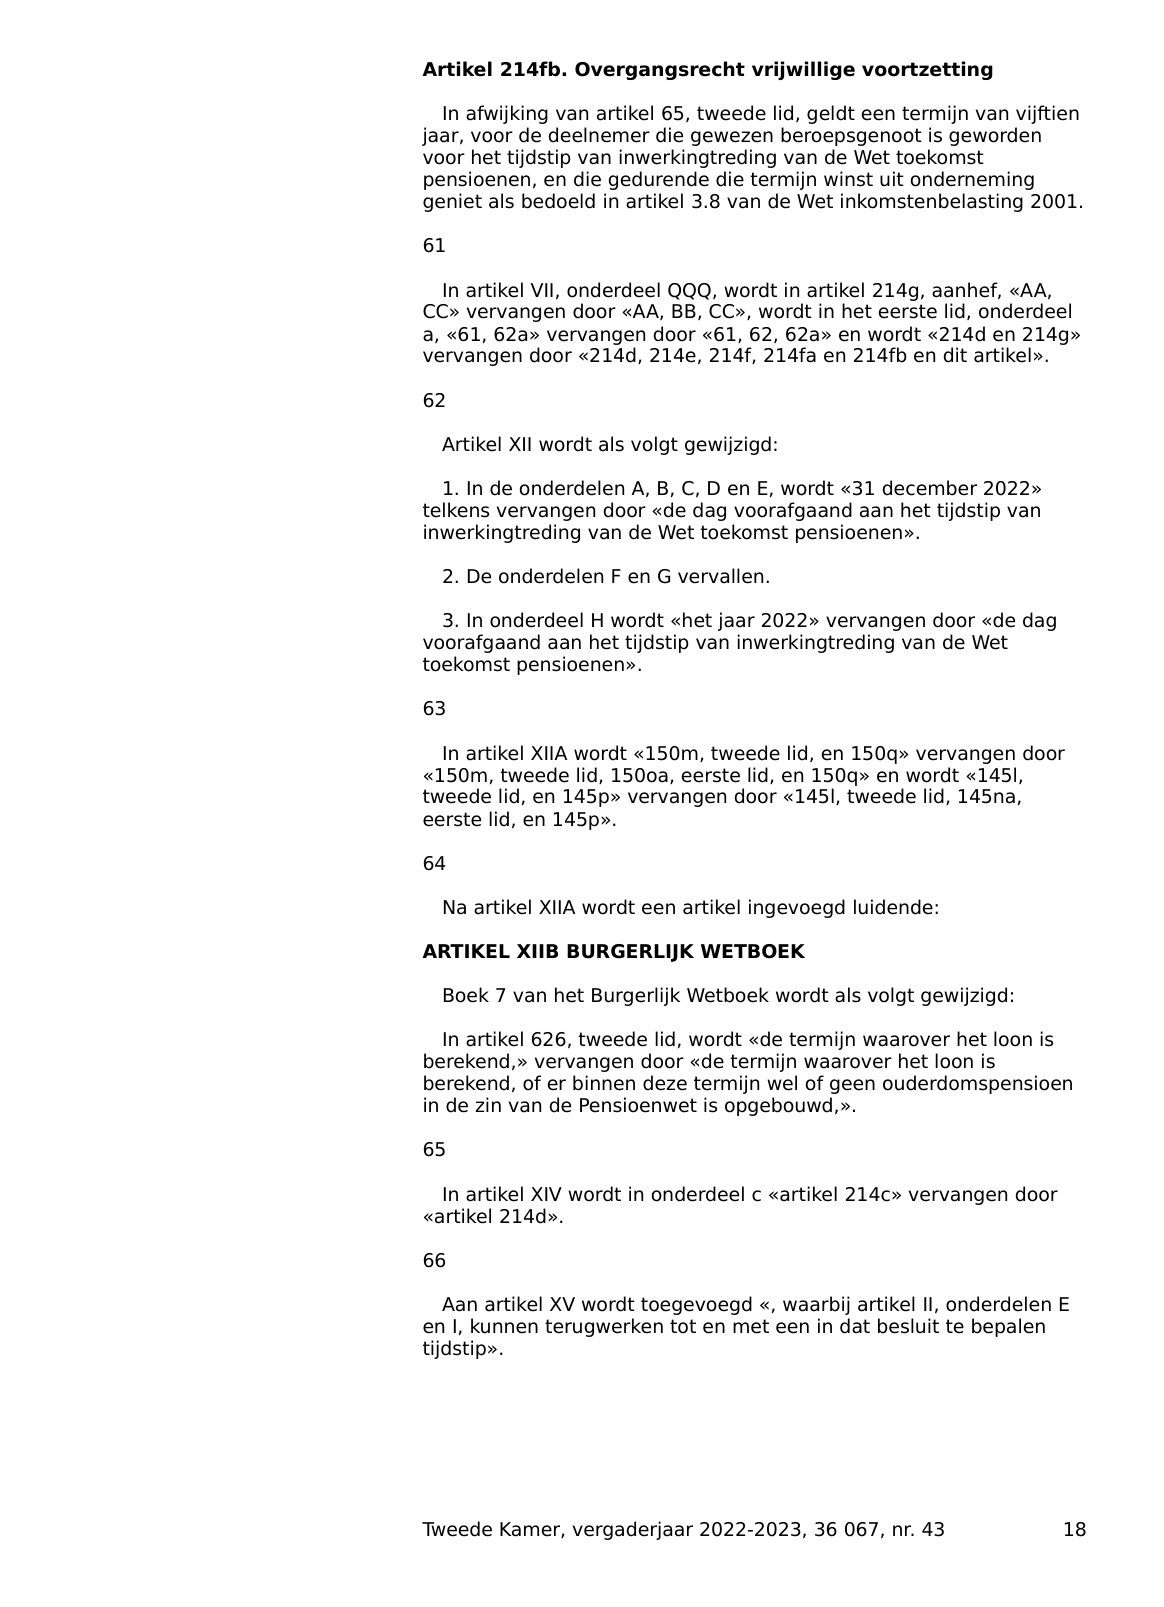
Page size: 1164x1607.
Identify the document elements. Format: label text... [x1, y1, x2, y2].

subtitle 63 [422, 698, 1087, 720]
text 2. De onderdelen F en G vervallen. [422, 566, 1087, 588]
text 3. In onderdeel H wordt «het jaar 2022» vervangen door «de dag voorafgaand aan het tijdstip van inwerkingtreding van de Wet toekomst pensioenen». [422, 610, 1087, 676]
subtitle 64 [422, 853, 1087, 874]
subtitle Artikel 214fb. Overgangsrecht vrijwillige voortzetting [422, 59, 1087, 81]
subtitle ARTIKEL XIIB BURGERLIJK WETBOEK [422, 941, 1087, 963]
subtitle 61 [422, 235, 1087, 257]
text Na artikel XIIA wordt een artikel ingevoegd luidende: [422, 897, 1087, 919]
subtitle 66 [422, 1250, 1087, 1272]
text In artikel VII, onderdeel QQQ, wordt in artikel 214g, aanhef, «AA, CC» vervangen door «AA, BB, CC», wordt in het eerste lid, onderdeel a, «61, 62a» vervangen door «61, 62, 62a» en wordt «214d en 214g» vervangen door «214d, 214e, 214f, 214fa en 214fb en dit artikel». [422, 279, 1087, 367]
text In artikel 626, tweede lid, wordt «de termijn waarover het loon is berekend,» vervangen door «de termijn waarover het loon is berekend, of er binnen deze termijn wel of geen ouderdomspensioen in de zin van de Pensioenwet is opgebouwd,». [422, 1029, 1087, 1117]
text Boek 7 van het Burgerlijk Wetboek wordt als volgt gewijzigd: [422, 985, 1087, 1007]
text In artikel XIV wordt in onderdeel c «artikel 214c» vervangen door «artikel 214d». [422, 1183, 1087, 1227]
subtitle 62 [422, 389, 1087, 412]
text In afwijking van artikel 65, tweede lid, geldt een termijn van vijftien jaar, voor de deelnemer die gewezen beroepsgenoot is geworden voor het tijdstip van inwerkingtreding van de Wet toekomst pensioenen, en die gedurende die termijn winst uit onderneming geniet als bedoeld in artikel 3.8 van de Wet inkomstenbelasting 2001. [422, 103, 1087, 213]
text Artikel XII wordt als volgt gewijzigd: [422, 434, 1087, 456]
subtitle 65 [422, 1139, 1087, 1161]
text In artikel XIIA wordt «150m, tweede lid, en 150q» vervangen door «150m, tweede lid, 150oa, eerste lid, en 150q» en wordt «145l, tweede lid, en 145p» vervangen door «145l, tweede lid, 145na, eerste lid, en 145p». [422, 742, 1087, 830]
text Aan artikel XV wordt toegevoegd «, waarbij artikel II, onderdelen E en I, kunnen terugwerken tot en met een in dat besluit te bepalen tijdstip». [422, 1294, 1087, 1360]
text 1. In de onderdelen A, B, C, D en E, wordt «31 december 2022» telkens vervangen door «de dag voorafgaand aan het tijdstip van inwerkingtreding van de Wet toekomst pensioenen». [422, 478, 1087, 544]
